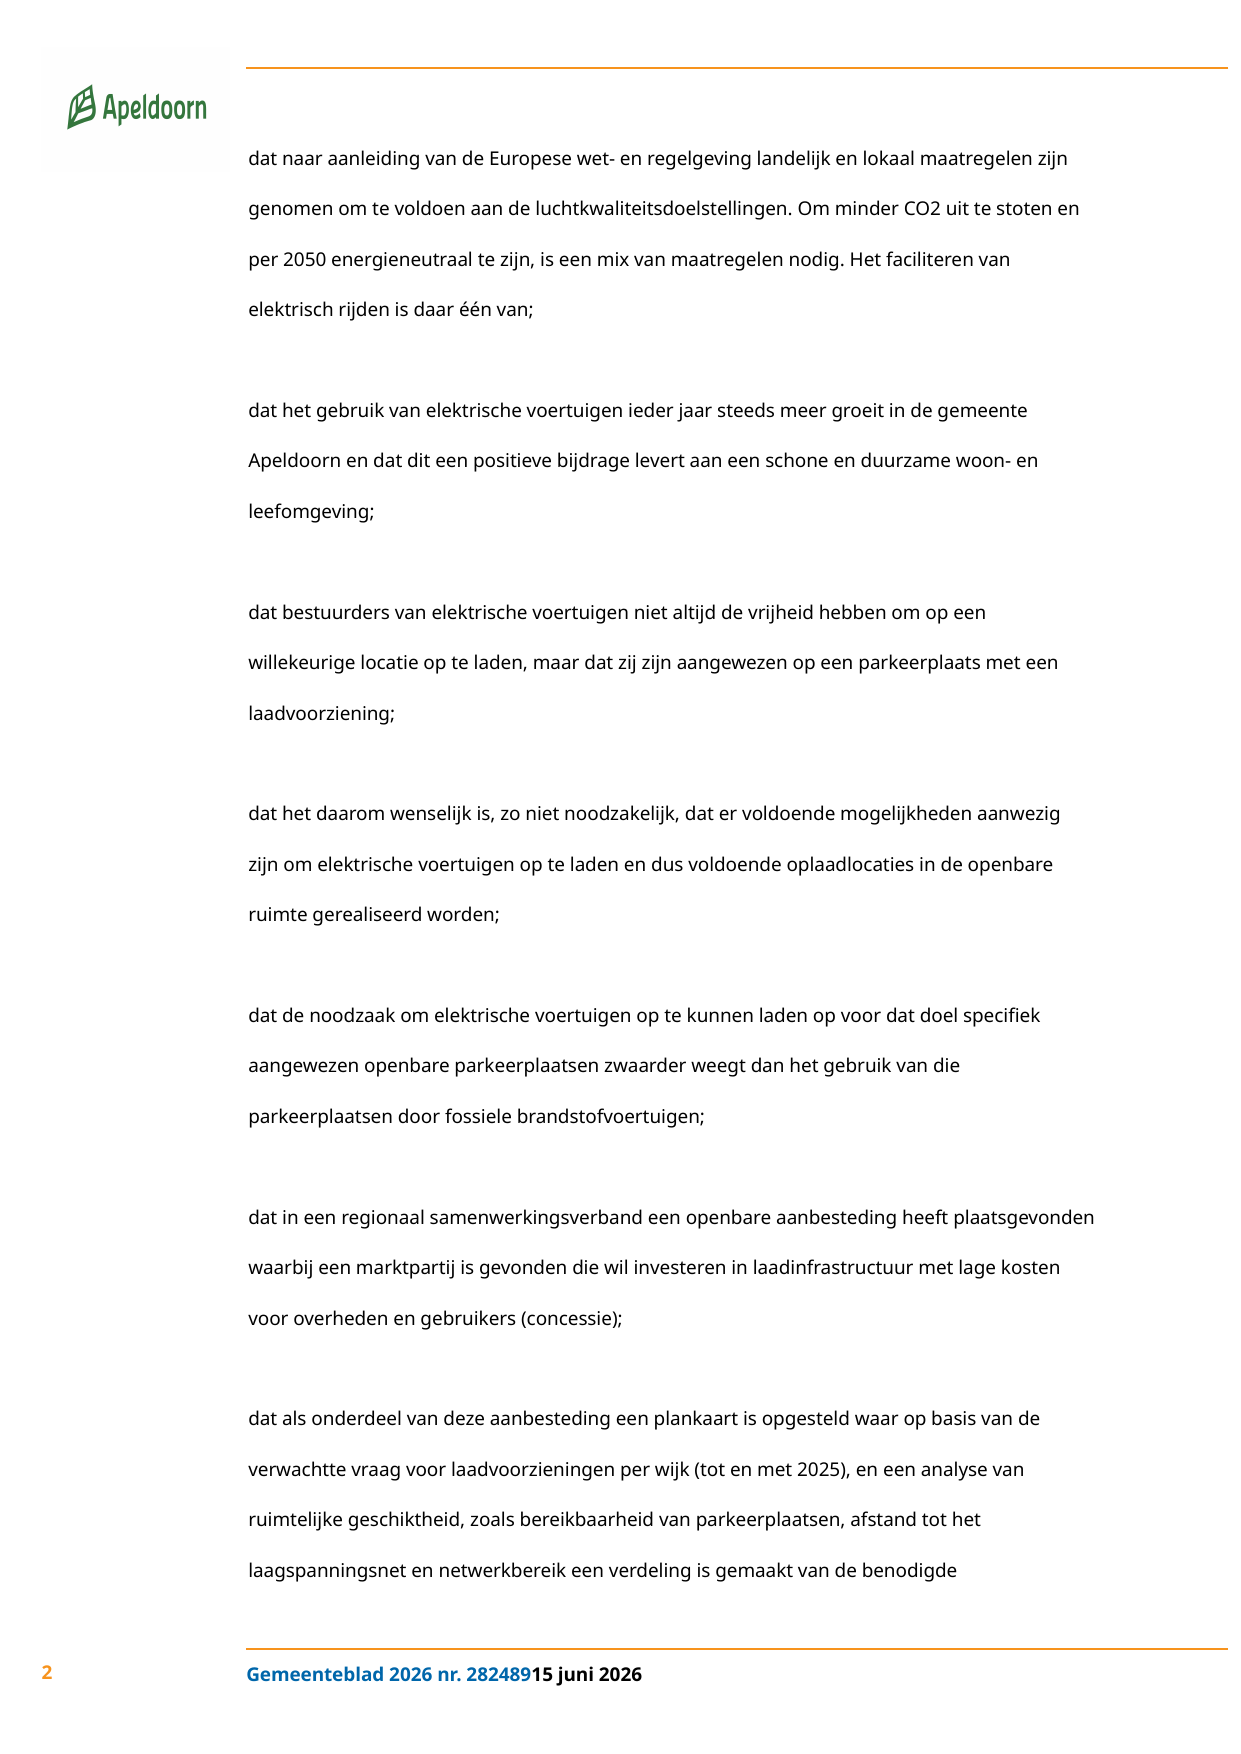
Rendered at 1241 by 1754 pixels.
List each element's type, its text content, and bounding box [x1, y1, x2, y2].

text per 2050 energieneutraal te zijn, is een mix van maatregelen nodig. Het faciliteren van [248, 246, 1152, 272]
text dat in een regionaal samenwerkingsverband een openbare aanbesteding heeft plaatsgevonden [248, 1204, 1152, 1230]
text ruimtelijke geschiktheid, zoals bereikbaarheid van parkeerplaatsen, afstand tot het [248, 1506, 1152, 1532]
text verwachtte vraag voor laadvoorzieningen per wijk (tot en met 2025), en een analyse van [248, 1456, 1152, 1482]
text waarbij een marktpartij is gevonden die wil investeren in laadinfrastructuur met lage kosten [248, 1254, 1152, 1280]
text voor overheden en gebruikers (concessie); [248, 1305, 1152, 1331]
text parkeerplaatsen door fossiele brandstofvoertuigen; [248, 1103, 1152, 1129]
picture [41, 47, 231, 172]
text dat naar aanleiding van de Europese wet- en regelgeving landelijk en lokaal maatregelen zijn [248, 145, 1152, 171]
text dat het daarom wenselijk is, zo niet noodzakelijk, dat er voldoende mogelijkheden aanwezig [248, 801, 1152, 826]
text dat het gebruik van elektrische voertuigen ieder jaar steeds meer groeit in de gemeente [248, 397, 1152, 423]
text leefomgeving; [248, 498, 1152, 524]
text laagspanningsnet en netwerkbereik een verdeling is gemaakt van de benodigde [248, 1557, 1152, 1583]
text ruimte gerealiseerd worden; [248, 901, 1152, 927]
text zijn om elektrische voertuigen op te laden en dus voldoende oplaadlocaties in de openbare [248, 851, 1152, 877]
text aangewezen openbare parkeerplaatsen zwaarder weegt dan het gebruik van die [248, 1053, 1152, 1078]
text dat als onderdeel van deze aanbesteding een plankaart is opgesteld waar op basis van de [248, 1406, 1152, 1431]
text dat bestuurders van elektrische voertuigen niet altijd de vrijheid hebben om op een [248, 599, 1152, 625]
text laadvoorziening; [248, 700, 1152, 726]
text Apeldoorn en dat dit een positieve bijdrage levert aan een schone en duurzame woon- en [248, 448, 1152, 473]
text willekeurige locatie op te laden, maar dat zij zijn aangewezen op een parkeerplaats met een [248, 649, 1152, 675]
text dat de noodzaak om elektrische voertuigen op te kunnen laden op voor dat doel specifiek [248, 1002, 1152, 1028]
text genomen om te voldoen aan de luchtkwaliteitsdoelstellingen. Om minder CO2 uit te stoten en [248, 196, 1152, 221]
text elektrisch rijden is daar één van; [248, 296, 1152, 322]
